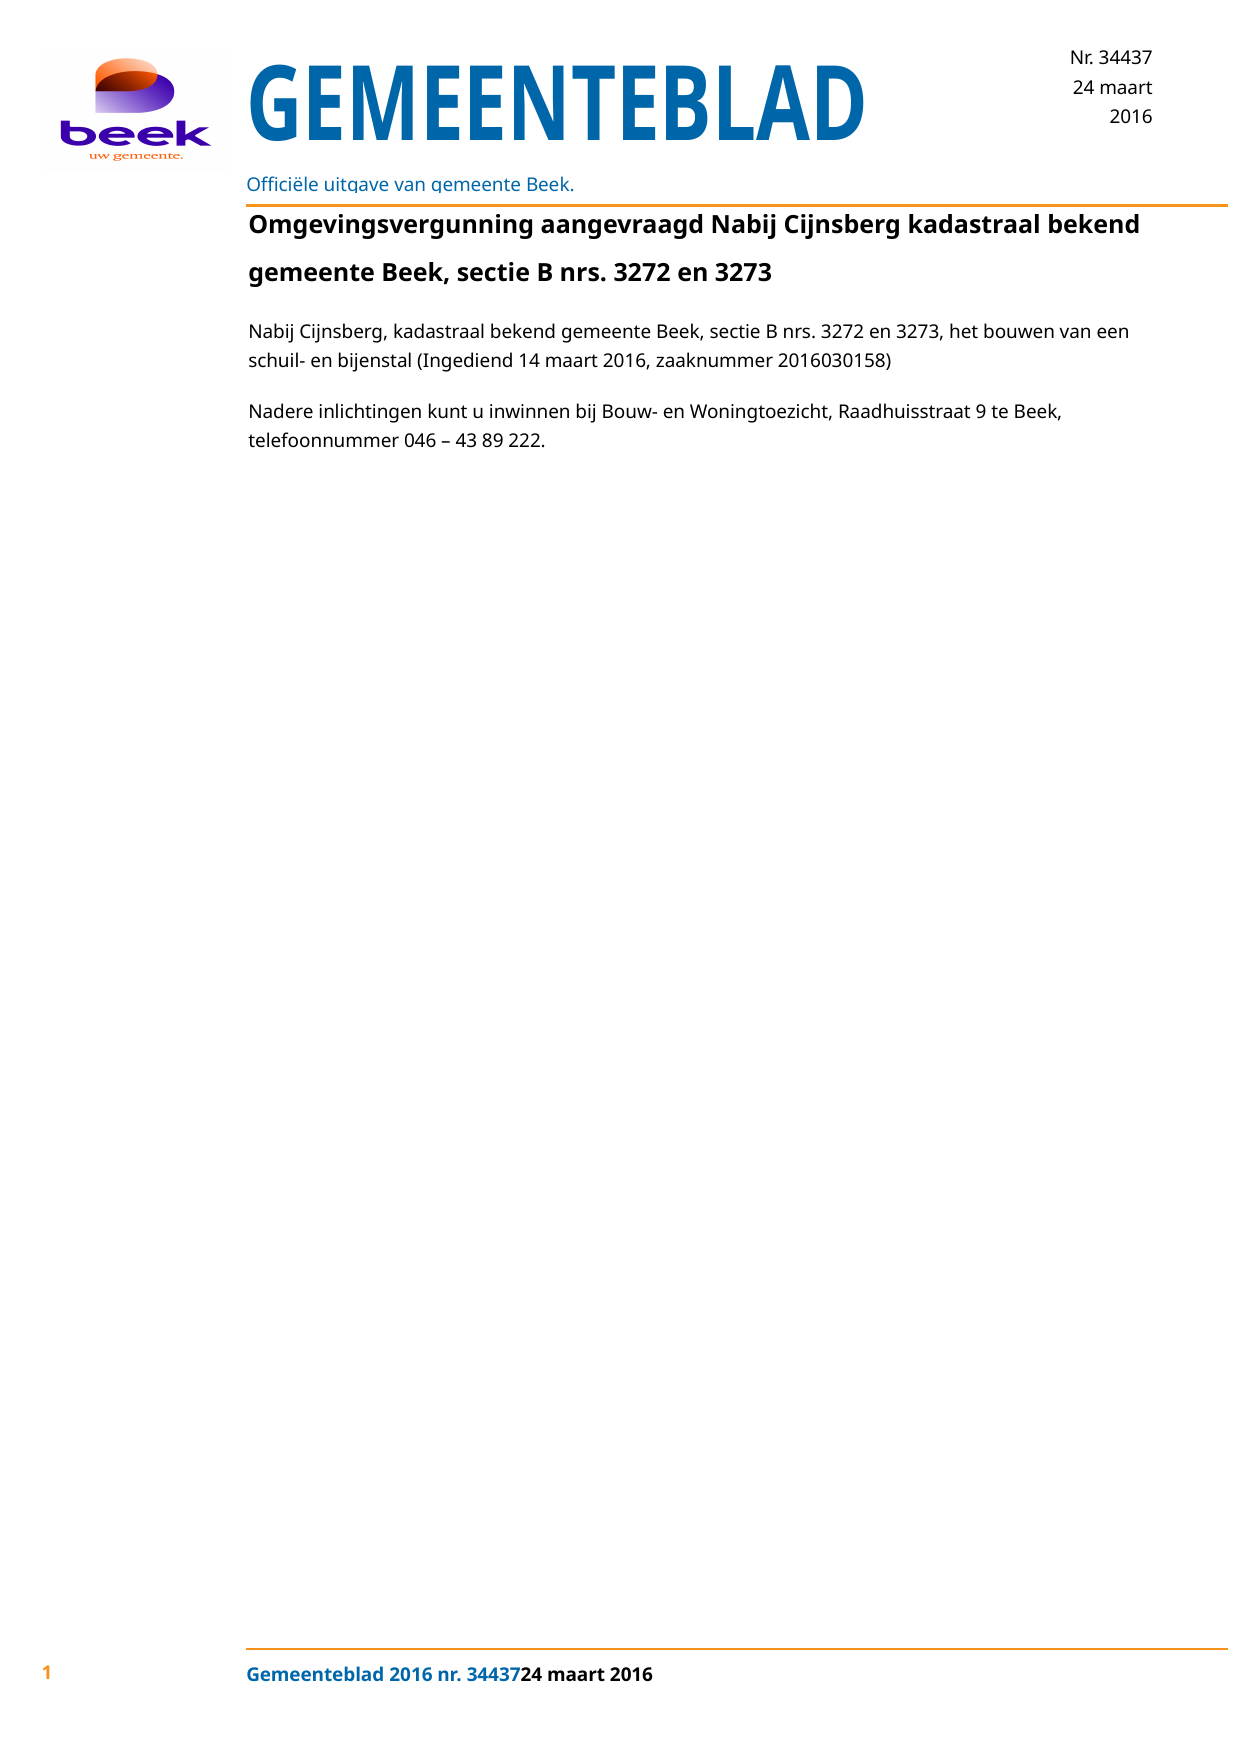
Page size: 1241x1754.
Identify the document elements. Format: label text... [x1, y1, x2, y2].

picture [41, 47, 231, 172]
text Nadere inlichtingen kunt u inwinnen bij Bouw- en Woningtoezicht, Raadhuisstraat 9 te Beek, telefoonnummer 046 – 43 89 222. [248, 398, 1152, 453]
text Nabij Cijnsberg, kadastraal bekend gemeente Beek, sectie B nrs. 3272 en 3273, het bouwen van een schuil- en bijenstal (Ingediend 14 maart 2016, zaaknummer 2016030158) [248, 318, 1152, 373]
text Omgevingsvergunning aangevraagd Nabij Cijnsberg kadastraal bekend gemeente Beek, sectie B nrs. 3272 en 3273 [248, 207, 1152, 288]
